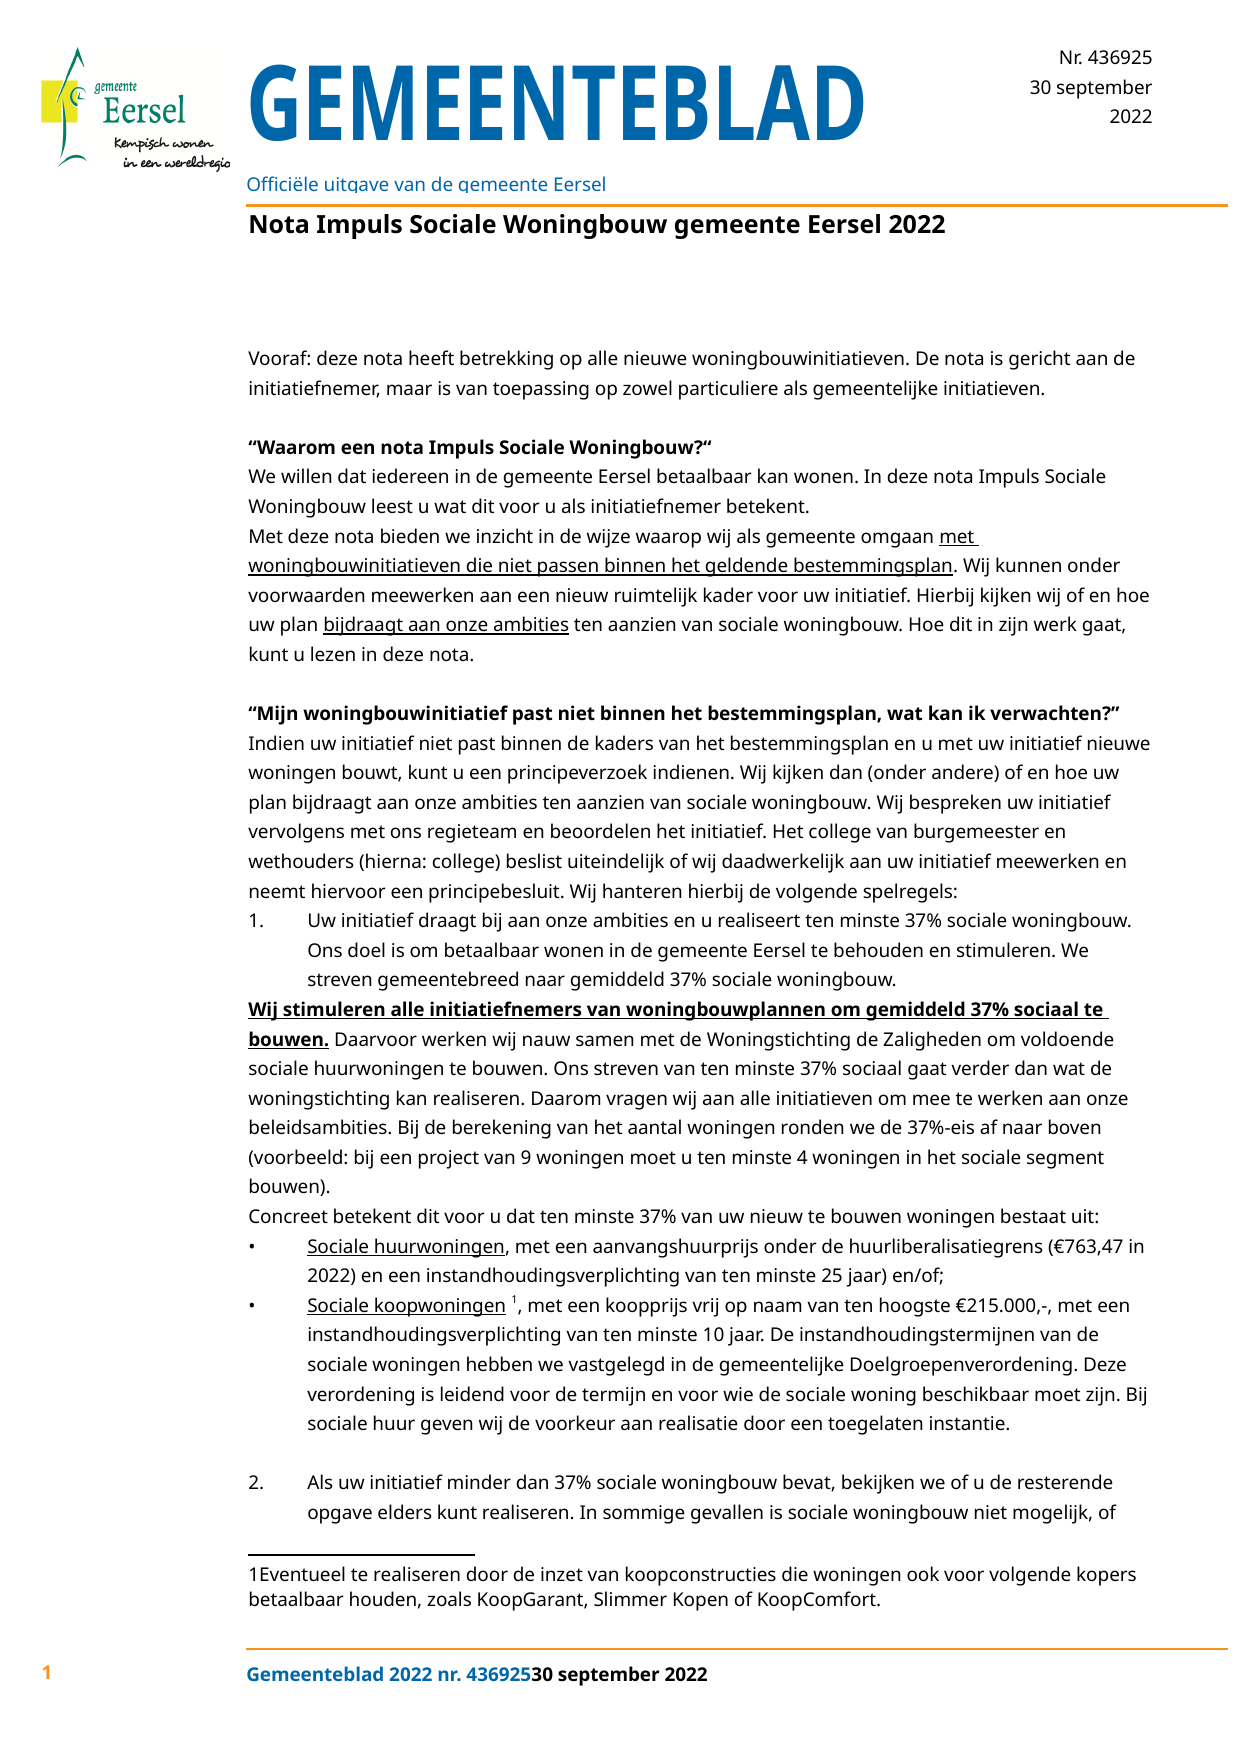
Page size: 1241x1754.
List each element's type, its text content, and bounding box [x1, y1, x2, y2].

list Uw initiatief draagt bij aan onze ambities en u realiseert ten minste 37% sociale woningbouw. Ons doel is om betaalbaar wonen in de gemeente Eersel te behouden en stimuleren. We streven gemeentebreed naar gemiddeld 37% sociale woningbouw. [248, 907, 1152, 992]
picture [41, 47, 231, 172]
text Met deze nota bieden we inzicht in de wijze waarop wij als gemeente omgaan met woningbouwinitiatieven die niet passen binnen het geldende bestemmingsplan. Wij kunnen onder voorwaarden meewerken aan een nieuw ruimtelijk kader voor uw initiatief. Hierbij kijken wij of en hoe uw plan bijdraagt aan onze ambities ten aanzien van sociale woningbouw. Hoe dit in zijn werk gaat, kunt u lezen in deze nota. [248, 523, 1152, 667]
list Sociale koopwoningen , met een koopprijs vrij op naam van ten hoogste €215.000,-, met een instandhoudingsverplichting van ten minste 10 jaar. De instandhoudingstermijnen van de sociale woningen hebben we vastgelegd in de gemeentelijke Doelgroepenverordening. Deze verordening is leidend voor de termijn en voor wie de sociale woning beschikbaar moet zijn. Bij sociale huur geven wij de voorkeur aan realisatie door een toegelaten instantie. [248, 1292, 1152, 1436]
text We willen dat iedereen in de gemeente Eersel betaalbaar kan wonen. In deze nota Impuls Sociale Woningbouw leest u wat dit voor u als initiatiefnemer betekent. [248, 464, 1152, 519]
list Als uw initiatief minder dan 37% sociale woningbouw bevat, bekijken we of u de resterende opgave elders kunt realiseren. In sommige gevallen is sociale woningbouw niet mogelijk, of [248, 1469, 1152, 1525]
text Wij stimuleren alle initiatiefnemers van woningbouwplannen om gemiddeld 37% sociaal te bouwen. Daarvoor werken wij nauw samen met de Woningstichting de Zaligheden om voldoende sociale huurwoningen te bouwen. Ons streven van ten minste 37% sociaal gaat verder dan wat de woningstichting kan realiseren. Daarom vragen wij aan alle initiatieven om mee te werken aan onze beleidsambities. Bij de berekening van het aantal woningen ronden we de 37%-eis af naar boven (voorbeeld: bij een project van 9 woningen moet u ten minste 4 woningen in het sociale segment bouwen). [248, 996, 1152, 1199]
text Concreet betekent dit voor u dat ten minste 37% van uw nieuw te bouwen woningen bestaat uit: [248, 1203, 1152, 1229]
text Indien uw initiatief niet past binnen de kaders van het bestemmingsplan en u met uw initiatief nieuwe woningen bouwt, kunt u een principeverzoek indienen. Wij kijken dan (onder andere) of en hoe uw plan bijdraagt aan onze ambities ten aanzien van sociale woningbouw. Wij bespreken uw initiatief vervolgens met ons regieteam en beoordelen het initiatief. Het college van burgemeester en wethouders (hierna: college) beslist uiteindelijk of wij daadwerkelijk aan uw initiatief meewerken en neemt hiervoor een principebesluit. Wij hanteren hierbij de volgende spelregels: [248, 730, 1152, 903]
list Sociale huurwoningen, met een aanvangshuurprijs onder de huurliberalisatiegrens (€763,47 in 2022) en een instandhoudingsverplichting van ten minste 25 jaar) en/of; [248, 1233, 1152, 1288]
list Eventueel te realiseren door de inzet van koopconstructies die woningen ook voor volgende kopers betaalbaar houden, zoals KoopGarant, Slimmer Kopen of KoopComfort. [248, 1561, 1152, 1612]
text Vooraf: deze nota heeft betrekking op alle nieuwe woningbouwinitiatieven. De nota is gericht aan de initiatiefnemer, maar is van toepassing op zowel particuliere als gemeentelijke initiatieven. [248, 345, 1152, 401]
text Nota Impuls Sociale Woningbouw gemeente Eersel 2022 [248, 207, 1152, 241]
text “Mijn woningbouwinitiatief past niet binnen het bestemmingsplan, wat kan ik verwachten?” [248, 700, 1152, 726]
text “Waarom een nota Impuls Sociale Woningbouw?“ [248, 434, 1152, 460]
